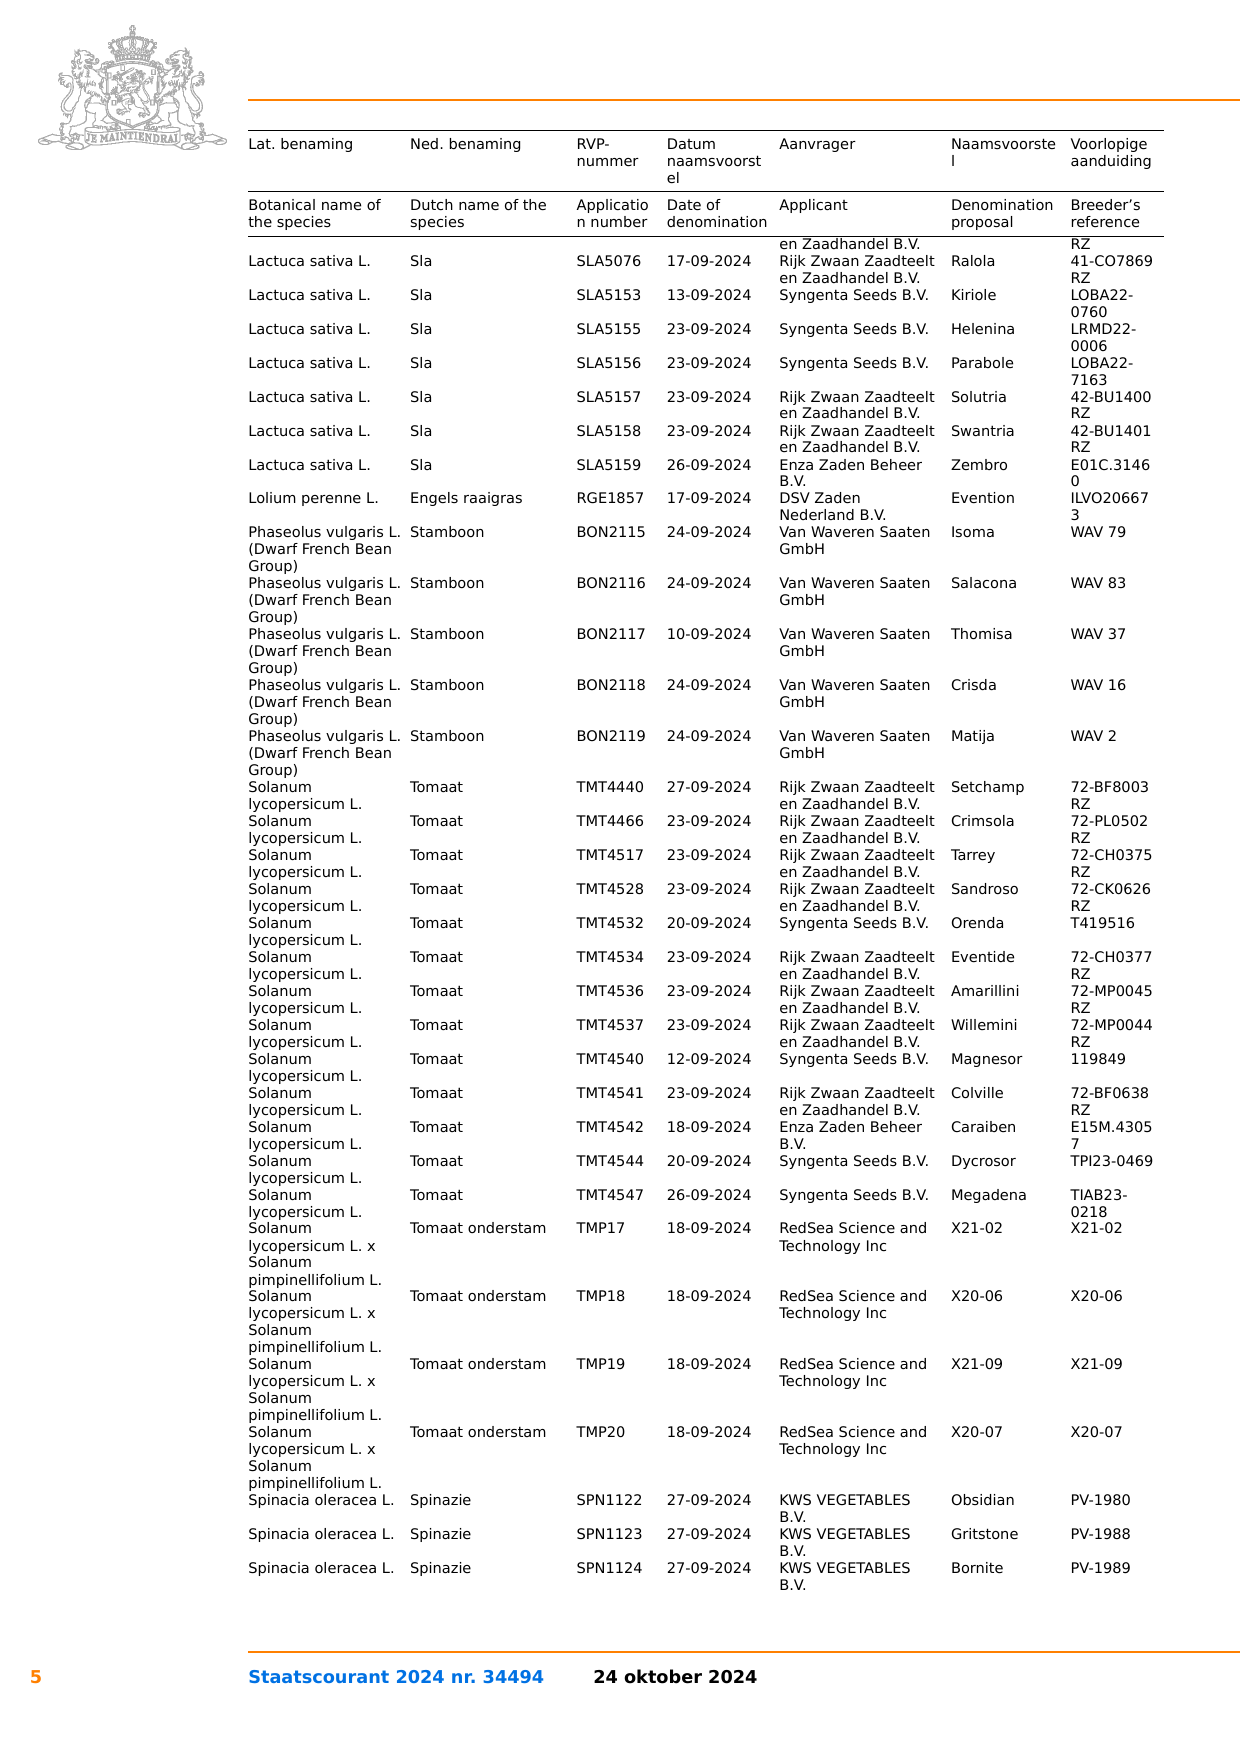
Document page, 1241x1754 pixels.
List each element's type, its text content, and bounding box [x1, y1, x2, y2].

table_cell 17-09-2024 [661, 253, 773, 287]
table_cell 24-09-2024 [661, 677, 773, 728]
table_cell X20-07 [1065, 1424, 1163, 1492]
table_cell LRMD22-0006 [1065, 321, 1163, 354]
table_cell Solanum lycopersicum L. [248, 847, 404, 881]
table_header Aanvrager [773, 131, 945, 191]
table_cell 13-09-2024 [661, 287, 773, 321]
table_cell 41-CO7869 RZ [1065, 253, 1163, 287]
table_cell 26-09-2024 [661, 1186, 773, 1220]
table_cell Phaseolus vulgaris L. (Dwarf French Bean Group) [248, 677, 404, 728]
table_cell Solanum lycopersicum L. x Solanum pimpinellifolium L. [248, 1288, 404, 1356]
table_cell Solanum lycopersicum L. x Solanum pimpinellifolium L. [248, 1356, 404, 1424]
table_cell Crimsola [945, 813, 1064, 847]
table_cell Tomaat [404, 1153, 570, 1186]
table_cell Van Waveren Saaten GmbH [773, 677, 945, 728]
table_cell BON2116 [570, 575, 661, 626]
table_cell BON2115 [570, 524, 661, 575]
table_cell Stamboon [404, 524, 570, 575]
table_cell TMT4536 [570, 983, 661, 1017]
table_cell Rijk Zwaan Zaadteelt en Zaadhandel B.V. [773, 389, 945, 422]
table_cell Megadena [945, 1186, 1064, 1220]
table_cell Van Waveren Saaten GmbH [773, 728, 945, 779]
table_cell X20-06 [1065, 1288, 1163, 1356]
table_cell E01C.31460 [1065, 456, 1163, 490]
table_cell Willemini [945, 1017, 1064, 1051]
table_cell Tomaat onderstam [404, 1220, 570, 1288]
table_cell Sla [404, 456, 570, 490]
table_cell ILVO206673 [1065, 490, 1163, 524]
table_cell Helenina [945, 321, 1064, 354]
table_cell Syngenta Seeds B.V. [773, 915, 945, 949]
table_cell [570, 237, 661, 253]
table_cell Spinacia oleracea L. [248, 1492, 404, 1526]
table_cell 12-09-2024 [661, 1051, 773, 1084]
table_cell Syngenta Seeds B.V. [773, 1051, 945, 1084]
table_cell Stamboon [404, 728, 570, 779]
table_cell [661, 237, 773, 253]
table_cell 23-09-2024 [661, 949, 773, 983]
table_cell Gritstone [945, 1526, 1064, 1560]
table_cell 27-09-2024 [661, 1526, 773, 1560]
table_cell 20-09-2024 [661, 1153, 773, 1186]
table_cell 72-BF0638 RZ [1065, 1085, 1163, 1118]
table_cell Tomaat [404, 847, 570, 881]
table_cell T419516 [1065, 915, 1163, 949]
table_cell Solanum lycopersicum L. [248, 813, 404, 847]
table_cell Solanum lycopersicum L. [248, 915, 404, 949]
table_cell Spinazie [404, 1560, 570, 1594]
table_cell RedSea Science and Technology Inc [773, 1220, 945, 1288]
table_cell 10-09-2024 [661, 626, 773, 677]
table_cell 18-09-2024 [661, 1119, 773, 1152]
table_cell Lactuca sativa L. [248, 389, 404, 422]
table_cell Phaseolus vulgaris L. (Dwarf French Bean Group) [248, 728, 404, 779]
table_cell Solanum lycopersicum L. x Solanum pimpinellifolium L. [248, 1220, 404, 1288]
table_cell 27-09-2024 [661, 1560, 773, 1594]
table_cell TPI23-0469 [1065, 1153, 1163, 1186]
table_cell Rijk Zwaan Zaadteelt en Zaadhandel B.V. [773, 423, 945, 456]
table_cell Solanum lycopersicum L. [248, 1186, 404, 1220]
table_cell en Zaadhandel B.V. [773, 237, 945, 253]
table_cell Botanical name of the species [248, 192, 404, 236]
table_cell Syngenta Seeds B.V. [773, 321, 945, 354]
table_cell TIAB23-0218 [1065, 1186, 1163, 1220]
table_cell Rijk Zwaan Zaadteelt en Zaadhandel B.V. [773, 983, 945, 1017]
table_cell Solanum lycopersicum L. [248, 1017, 404, 1051]
table_cell Solanum lycopersicum L. [248, 1051, 404, 1084]
table_cell Rijk Zwaan Zaadteelt en Zaadhandel B.V. [773, 949, 945, 983]
table_cell Tomaat [404, 1119, 570, 1152]
table_cell X21-02 [1065, 1220, 1163, 1288]
table_cell TMT4532 [570, 915, 661, 949]
table_cell Lactuca sativa L. [248, 253, 404, 287]
table_cell TMP17 [570, 1220, 661, 1288]
table_cell Thomisa [945, 626, 1064, 677]
table_cell Engels raaigras [404, 490, 570, 524]
table_cell Evention [945, 490, 1064, 524]
table_cell 119849 [1065, 1051, 1163, 1084]
table_cell Rijk Zwaan Zaadteelt en Zaadhandel B.V. [773, 779, 945, 813]
table_cell Rijk Zwaan Zaadteelt en Zaadhandel B.V. [773, 881, 945, 915]
table_cell Orenda [945, 915, 1064, 949]
table_cell Syngenta Seeds B.V. [773, 355, 945, 388]
table_cell Matija [945, 728, 1064, 779]
table_cell Swantria [945, 423, 1064, 456]
table_cell Rijk Zwaan Zaadteelt en Zaadhandel B.V. [773, 1017, 945, 1051]
table_cell Solanum lycopersicum L. [248, 881, 404, 915]
table_cell TMT4440 [570, 779, 661, 813]
table_cell X21-09 [1065, 1356, 1163, 1424]
table_cell Lactuca sativa L. [248, 287, 404, 321]
table_cell Date of denomination [661, 192, 773, 236]
table_cell KWS VEGETABLES B.V. [773, 1492, 945, 1526]
table_cell Lactuca sativa L. [248, 456, 404, 490]
table_cell Application number [570, 192, 661, 236]
table_cell X20-07 [945, 1424, 1064, 1492]
table_cell Rijk Zwaan Zaadteelt en Zaadhandel B.V. [773, 847, 945, 881]
table_cell 72-CH0375 RZ [1065, 847, 1163, 881]
table_cell [248, 237, 404, 253]
table_cell SLA5155 [570, 321, 661, 354]
table_cell Parabole [945, 355, 1064, 388]
table_cell TMT4466 [570, 813, 661, 847]
table_cell Tomaat [404, 813, 570, 847]
table_cell BON2117 [570, 626, 661, 677]
table_cell Phaseolus vulgaris L. (Dwarf French Bean Group) [248, 524, 404, 575]
table_cell Tomaat [404, 1017, 570, 1051]
table_cell LOBA22-7163 [1065, 355, 1163, 388]
table_cell WAV 16 [1065, 677, 1163, 728]
table_header Voorlopige aanduiding [1065, 131, 1163, 191]
table_cell 23-09-2024 [661, 355, 773, 388]
table_cell LOBA22-0760 [1065, 287, 1163, 321]
table_cell Sla [404, 389, 570, 422]
picture [38, 25, 227, 150]
table_cell Magnesor [945, 1051, 1064, 1084]
table_header Naamsvoorstel [945, 131, 1064, 191]
table_cell Enza Zaden Beheer B.V. [773, 1119, 945, 1152]
table_cell 27-09-2024 [661, 779, 773, 813]
table_cell Eventide [945, 949, 1064, 983]
table_cell Sla [404, 287, 570, 321]
table_cell RedSea Science and Technology Inc [773, 1424, 945, 1492]
table_cell 18-09-2024 [661, 1220, 773, 1288]
table_cell 42-BU1401 RZ [1065, 423, 1163, 456]
table_cell Stamboon [404, 626, 570, 677]
table_cell E15M.43057 [1065, 1119, 1163, 1152]
table_header Lat. benaming [248, 131, 404, 191]
table_cell 72-CH0377 RZ [1065, 949, 1163, 983]
table_cell Tarrey [945, 847, 1064, 881]
table_cell TMP18 [570, 1288, 661, 1356]
table_cell Tomaat [404, 915, 570, 949]
table_cell 24-09-2024 [661, 575, 773, 626]
table_cell PV-1988 [1065, 1526, 1163, 1560]
table_cell [404, 237, 570, 253]
table_header Ned. benaming [404, 131, 570, 191]
table_cell TMT4541 [570, 1085, 661, 1118]
table_cell Denomination proposal [945, 192, 1064, 236]
table_cell Syngenta Seeds B.V. [773, 1186, 945, 1220]
table_cell Colville [945, 1085, 1064, 1118]
table_cell Spinacia oleracea L. [248, 1560, 404, 1594]
table_cell Sla [404, 355, 570, 388]
table_cell Lactuca sativa L. [248, 423, 404, 456]
table_cell Van Waveren Saaten GmbH [773, 575, 945, 626]
table_cell SPN1123 [570, 1526, 661, 1560]
table_cell SLA5158 [570, 423, 661, 456]
table_header RVP-nummer [570, 131, 661, 191]
table_cell Solutria [945, 389, 1064, 422]
table_cell Sla [404, 321, 570, 354]
table_header Datum naamsvoorstel [661, 131, 773, 191]
table_cell 20-09-2024 [661, 915, 773, 949]
table_cell X21-02 [945, 1220, 1064, 1288]
table_cell [945, 237, 1064, 253]
table_cell SPN1122 [570, 1492, 661, 1526]
table_cell Lolium perenne L. [248, 490, 404, 524]
table_cell Lactuca sativa L. [248, 321, 404, 354]
table_cell Sandroso [945, 881, 1064, 915]
table_cell WAV 83 [1065, 575, 1163, 626]
table_cell WAV 37 [1065, 626, 1163, 677]
table_cell SLA5157 [570, 389, 661, 422]
table_cell 23-09-2024 [661, 321, 773, 354]
table_cell Van Waveren Saaten GmbH [773, 626, 945, 677]
table_cell Phaseolus vulgaris L. (Dwarf French Bean Group) [248, 575, 404, 626]
table_cell 23-09-2024 [661, 847, 773, 881]
table_cell Stamboon [404, 677, 570, 728]
table_cell 24-09-2024 [661, 728, 773, 779]
table_cell Spinacia oleracea L. [248, 1526, 404, 1560]
table_cell WAV 2 [1065, 728, 1163, 779]
table_cell 23-09-2024 [661, 1017, 773, 1051]
table_cell Solanum lycopersicum L. [248, 949, 404, 983]
table_cell Solanum lycopersicum L. [248, 1119, 404, 1152]
table_cell Spinazie [404, 1526, 570, 1560]
table_cell 72-MP0045 RZ [1065, 983, 1163, 1017]
table_cell KWS VEGETABLES B.V. [773, 1526, 945, 1560]
table_cell Syngenta Seeds B.V. [773, 1153, 945, 1186]
table_cell 72-BF8003 RZ [1065, 779, 1163, 813]
table_cell TMT4544 [570, 1153, 661, 1186]
table_cell 42-BU1400 RZ [1065, 389, 1163, 422]
table_cell TMT4517 [570, 847, 661, 881]
table_cell RZ [1065, 237, 1163, 253]
table_cell PV-1989 [1065, 1560, 1163, 1594]
table_cell Rijk Zwaan Zaadteelt en Zaadhandel B.V. [773, 813, 945, 847]
table_cell Rijk Zwaan Zaadteelt en Zaadhandel B.V. [773, 1085, 945, 1118]
table_cell Dycrosor [945, 1153, 1064, 1186]
table_cell Obsidian [945, 1492, 1064, 1526]
table_cell 72-CK0626 RZ [1065, 881, 1163, 915]
table_cell RedSea Science and Technology Inc [773, 1356, 945, 1424]
table_cell Sla [404, 253, 570, 287]
table_cell Tomaat [404, 881, 570, 915]
table_cell Tomaat [404, 1085, 570, 1118]
table_cell RGE1857 [570, 490, 661, 524]
table_cell SLA5153 [570, 287, 661, 321]
table_cell Tomaat [404, 949, 570, 983]
table_cell KWS VEGETABLES B.V. [773, 1560, 945, 1594]
table_cell Breeder’s reference [1065, 192, 1163, 236]
table_cell BON2118 [570, 677, 661, 728]
table_cell 23-09-2024 [661, 983, 773, 1017]
table_cell 26-09-2024 [661, 456, 773, 490]
table_cell RedSea Science and Technology Inc [773, 1288, 945, 1356]
table_cell Applicant [773, 192, 945, 236]
table_cell Tomaat [404, 1051, 570, 1084]
table_cell Stamboon [404, 575, 570, 626]
table_cell SLA5076 [570, 253, 661, 287]
table_cell Lactuca sativa L. [248, 355, 404, 388]
table_cell 23-09-2024 [661, 389, 773, 422]
table_cell DSV Zaden Nederland B.V. [773, 490, 945, 524]
table_cell SLA5156 [570, 355, 661, 388]
table_cell Kiriole [945, 287, 1064, 321]
table_cell X20-06 [945, 1288, 1064, 1356]
table_cell TMT4547 [570, 1186, 661, 1220]
table_cell Ralola [945, 253, 1064, 287]
table_cell TMT4528 [570, 881, 661, 915]
table_cell 23-09-2024 [661, 813, 773, 847]
table_cell Syngenta Seeds B.V. [773, 287, 945, 321]
table_cell TMT4540 [570, 1051, 661, 1084]
table_cell 18-09-2024 [661, 1424, 773, 1492]
table_cell Crisda [945, 677, 1064, 728]
table_cell TMP19 [570, 1356, 661, 1424]
table_cell 18-09-2024 [661, 1288, 773, 1356]
table_cell Enza Zaden Beheer B.V. [773, 456, 945, 490]
table_cell 72-MP0044 RZ [1065, 1017, 1163, 1051]
table_cell Spinazie [404, 1492, 570, 1526]
table_cell Tomaat onderstam [404, 1424, 570, 1492]
table_cell Solanum lycopersicum L. x Solanum pimpinellifolium L. [248, 1424, 404, 1492]
table_cell PV-1980 [1065, 1492, 1163, 1526]
table_cell Solanum lycopersicum L. [248, 1153, 404, 1186]
table_cell 23-09-2024 [661, 1085, 773, 1118]
table_cell Solanum lycopersicum L. [248, 983, 404, 1017]
table_cell 27-09-2024 [661, 1492, 773, 1526]
table_cell Zembro [945, 456, 1064, 490]
table_cell Dutch name of the species [404, 192, 570, 236]
table_cell Tomaat onderstam [404, 1356, 570, 1424]
table_cell Caraiben [945, 1119, 1064, 1152]
table_cell 23-09-2024 [661, 423, 773, 456]
table_cell 17-09-2024 [661, 490, 773, 524]
table_cell Van Waveren Saaten GmbH [773, 524, 945, 575]
table_cell Solanum lycopersicum L. [248, 779, 404, 813]
table_cell TMT4542 [570, 1119, 661, 1152]
table_cell Tomaat onderstam [404, 1288, 570, 1356]
table_cell 18-09-2024 [661, 1356, 773, 1424]
table_cell Amarillini [945, 983, 1064, 1017]
table_cell Salacona [945, 575, 1064, 626]
table_cell Tomaat [404, 983, 570, 1017]
table_cell TMT4534 [570, 949, 661, 983]
table_cell SPN1124 [570, 1560, 661, 1594]
table_cell TMT4537 [570, 1017, 661, 1051]
table_cell Phaseolus vulgaris L. (Dwarf French Bean Group) [248, 626, 404, 677]
table_cell Sla [404, 423, 570, 456]
table_cell SLA5159 [570, 456, 661, 490]
table_cell Tomaat [404, 1186, 570, 1220]
table_cell 72-PL0502 RZ [1065, 813, 1163, 847]
table_cell Tomaat [404, 779, 570, 813]
table_cell X21-09 [945, 1356, 1064, 1424]
table_cell BON2119 [570, 728, 661, 779]
table_cell 23-09-2024 [661, 881, 773, 915]
table_cell Setchamp [945, 779, 1064, 813]
table_cell Solanum lycopersicum L. [248, 1085, 404, 1118]
table_cell 24-09-2024 [661, 524, 773, 575]
table_cell TMP20 [570, 1424, 661, 1492]
table_cell WAV 79 [1065, 524, 1163, 575]
table_cell Bornite [945, 1560, 1064, 1594]
table_cell Rijk Zwaan Zaadteelt en Zaadhandel B.V. [773, 253, 945, 287]
table_cell Isoma [945, 524, 1064, 575]
